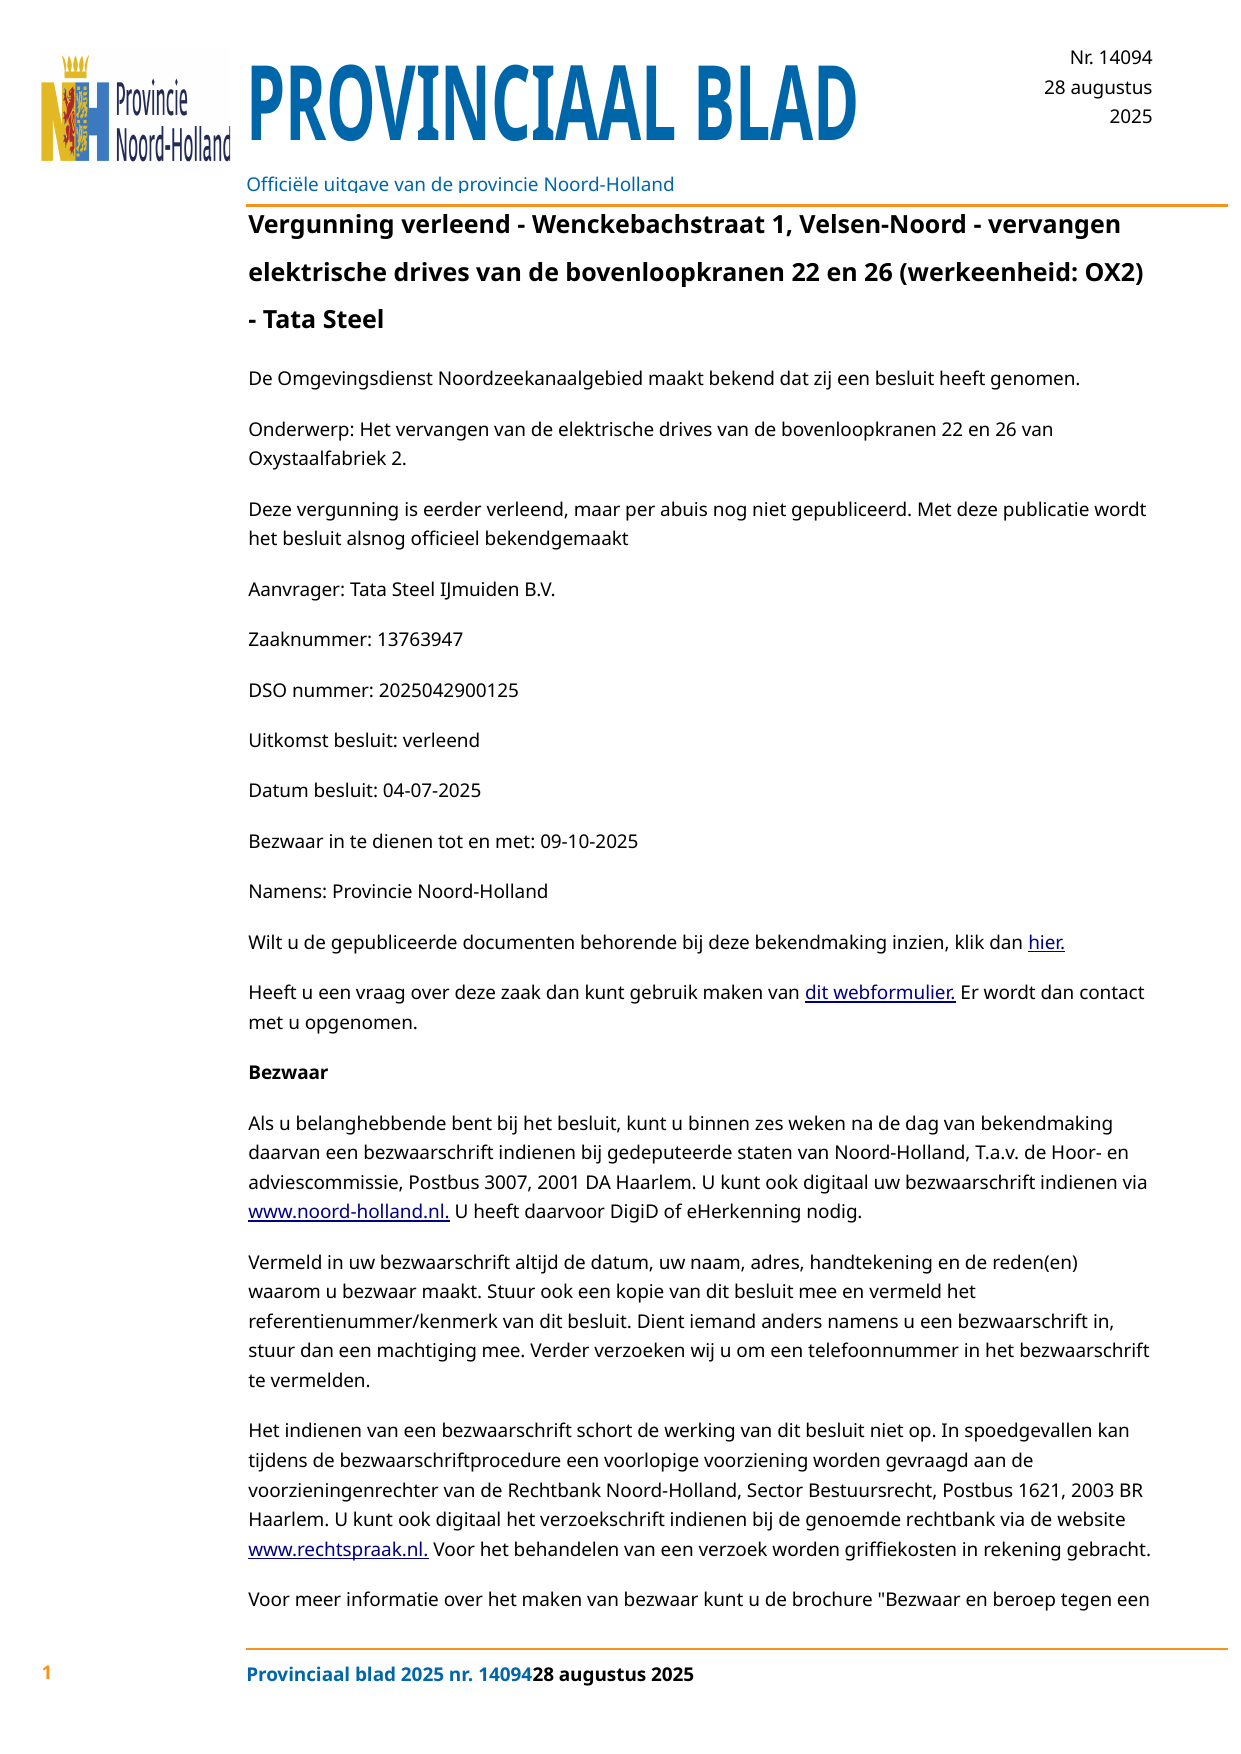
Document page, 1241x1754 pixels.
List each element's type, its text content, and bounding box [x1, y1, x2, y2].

text Vermeld in uw bezwaarschrift altijd de datum, uw naam, adres, handtekening en de reden(en) waarom u bezwaar maakt. Stuur ook een kopie van dit besluit mee en vermeld het referentienummer/kenmerk van dit besluit. Dient iemand anders namens u een bezwaarschrift in, stuur dan een machtiging mee. Verder verzoeken wij u om een telefoonnummer in het bezwaarschrift te vermelden. [248, 1249, 1152, 1393]
text Deze vergunning is eerder verleend, maar per abuis nog niet gepubliceerd. Met deze publicatie wordt het besluit alsnog officieel bekendgemaakt [248, 496, 1152, 551]
text Heeft u een vraag over deze zaak dan kunt gebruik maken van dit webformulier. Er wordt dan contact met u opgenomen. [248, 979, 1152, 1034]
text Zaaknummer: 13763947 [248, 626, 1152, 652]
text Uitkomst besluit: verleend [248, 727, 1152, 753]
text Als u belanghebbende bent bij het besluit, kunt u binnen zes weken na de dag van bekendmaking daarvan een bezwaarschrift indienen bij gedeputeerde staten van Noord-Holland, T.a.v. de Hoor- en adviescommissie, Postbus 3007, 2001 DA Haarlem. U kunt ook digitaal uw bezwaarschrift indienen via www.noord-holland.nl. U heeft daarvoor DigiD of eHerkenning nodig. [248, 1110, 1152, 1224]
text Vergunning verleend - Wenckebachstraat 1, Velsen-Noord - vervangen elektrische drives van de bovenloopkranen 22 en 26 (werkeenheid: OX2) - Tata Steel [248, 207, 1152, 336]
text Namens: Provincie Noord-Holland [248, 878, 1152, 904]
text Bezwaar [248, 1059, 1152, 1085]
text DSO nummer: 2025042900125 [248, 677, 1152, 702]
text Wilt u de gepubliceerde documenten behorende bij deze bekendmaking inzien, klik dan hier. [248, 929, 1152, 954]
text Voor meer informatie over het maken van bezwaar kunt u de brochure "Bezwaar en beroep tegen een [248, 1586, 1152, 1612]
text Het indienen van een bezwaarschrift schort de werking van dit besluit niet op. In spoedgevallen kan tijdens de bezwaarschriftprocedure een voorlopige voorziening worden gevraagd aan de voorzieningenrechter van de Rechtbank Noord-Holland, Sector Bestuursrecht, Postbus 1621, 2003 BR Haarlem. U kunt ook digitaal het verzoekschrift indienen bij de genoemde rechtbank via de website www.rechtspraak.nl. Voor het behandelen van een verzoek worden griffiekosten in rekening gebracht. [248, 1418, 1152, 1562]
text Datum besluit: 04-07-2025 [248, 778, 1152, 803]
text Onderwerp: Het vervangen van de elektrische drives van de bovenloopkranen 22 en 26 van Oxystaalfabriek 2. [248, 416, 1152, 471]
text Aanvrager: Tata Steel IJmuiden B.V. [248, 576, 1152, 602]
picture [41, 47, 231, 172]
text Bezwaar in te dienen tot en met: 09-10-2025 [248, 828, 1152, 854]
text De Omgevingsdienst Noordzeekanaalgebied maakt bekend dat zij een besluit heeft genomen. [248, 366, 1152, 391]
